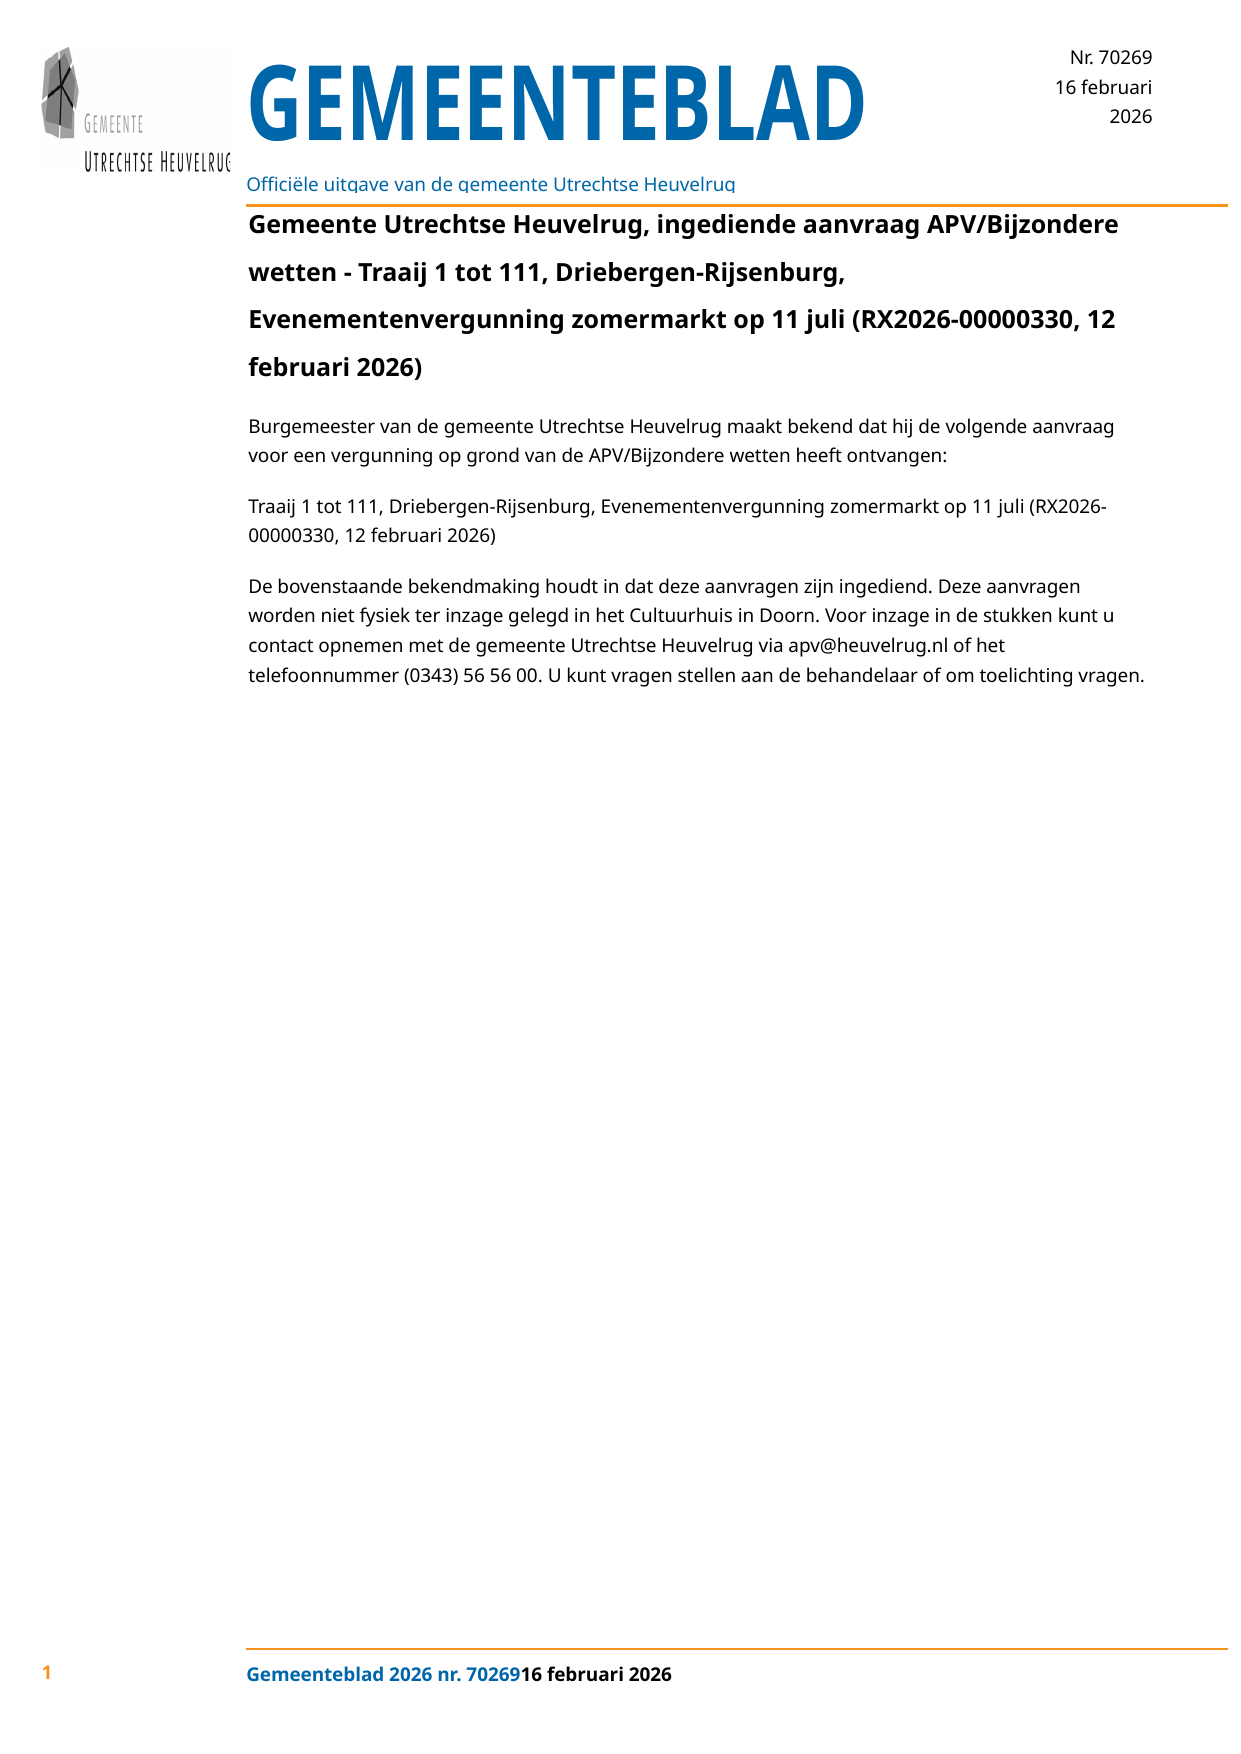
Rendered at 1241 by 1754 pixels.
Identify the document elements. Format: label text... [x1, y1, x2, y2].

text Gemeente Utrechtse Heuvelrug, ingediende aanvraag APV/Bijzondere wetten - Traaij 1 tot 111, Driebergen-Rijsenburg, Evenementenvergunning zomermarkt op 11 juli (RX2026-00000330, 12 februari 2026) [248, 207, 1152, 384]
text Burgemeester van de gemeente Utrechtse Heuvelrug maakt bekend dat hij de volgende aanvraag voor een vergunning op grond van de APV/Bijzondere wetten heeft ontvangen: [248, 413, 1152, 468]
picture [41, 47, 231, 172]
text Traaij 1 tot 111, Driebergen-Rijsenburg, Evenementenvergunning zomermarkt op 11 juli (RX2026-00000330, 12 februari 2026) [248, 493, 1152, 548]
text De bovenstaande bekendmaking houdt in dat deze aanvragen zijn ingediend. Deze aanvragen worden niet fysiek ter inzage gelegd in het Cultuurhuis in Doorn. Voor inzage in de stukken kunt u contact opnemen met de gemeente Utrechtse Heuvelrug via apv@heuvelrug.nl of het telefoonnummer (0343) 56 56 00. U kunt vragen stellen aan de behandelaar of om toelichting vragen. [248, 573, 1152, 688]
